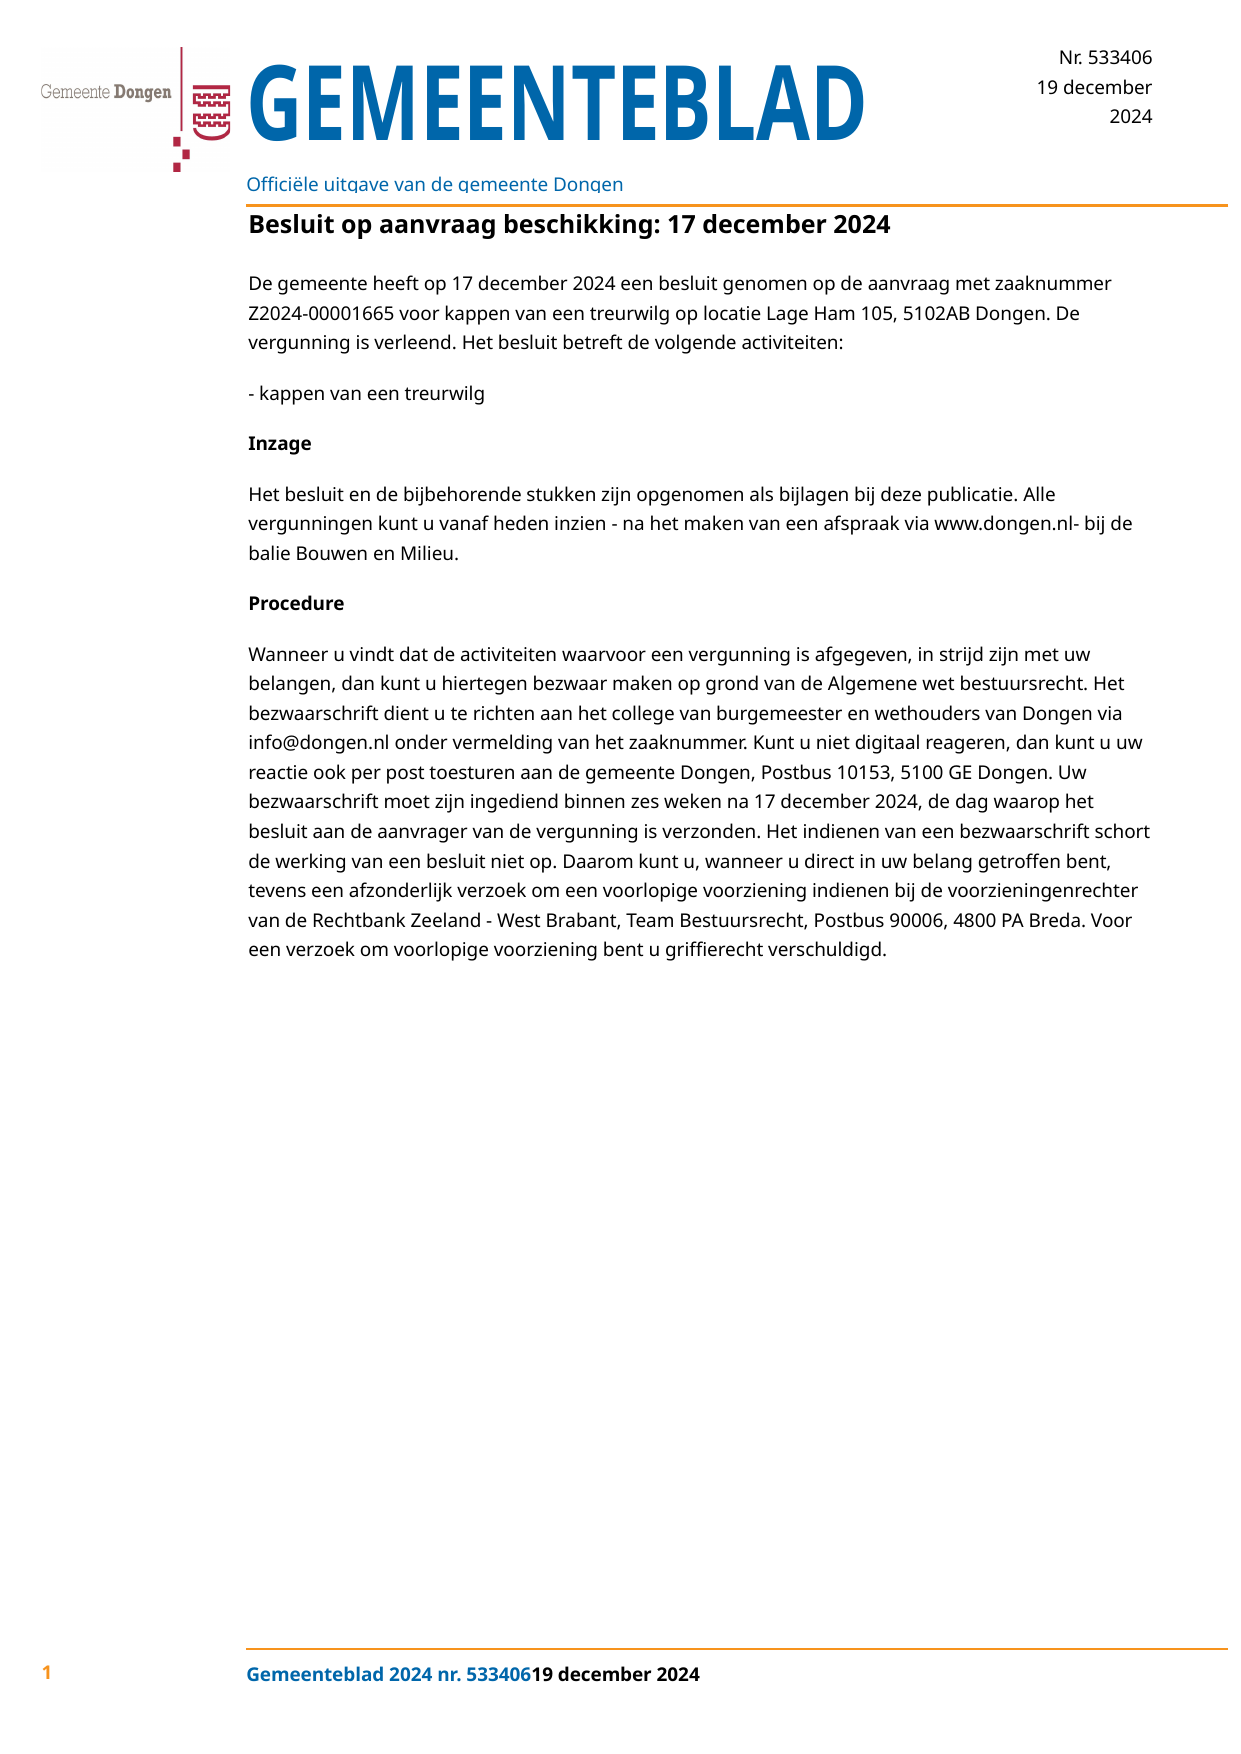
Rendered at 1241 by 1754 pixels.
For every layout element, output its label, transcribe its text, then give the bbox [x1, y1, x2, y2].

text Procedure [248, 590, 1152, 616]
text Inzage [248, 430, 1152, 456]
text Het besluit en de bijbehorende stukken zijn opgenomen als bijlagen bij deze publicatie. Alle vergunningen kunt u vanaf heden inzien - na het maken van een afspraak via www.dongen.nl- bij de balie Bouwen en Milieu. [248, 481, 1152, 566]
text Besluit op aanvraag beschikking: 17 december 2024 [248, 207, 1152, 241]
text De gemeente heeft op 17 december 2024 een besluit genomen op de aanvraag met zaaknummer Z2024-00001665 voor kappen van een treurwilg op locatie Lage Ham 105, 5102AB Dongen. De vergunning is verleend. Het besluit betreft de volgende activiteiten: [248, 270, 1152, 355]
text Wanneer u vindt dat de activiteiten waarvoor een vergunning is afgegeven, in strijd zijn met uw belangen, dan kunt u hiertegen bezwaar maken op grond van de Algemene wet bestuursrecht. Het bezwaarschrift dient u te richten aan het college van burgemeester en wethouders van Dongen via info@dongen.nl onder vermelding van het zaaknummer. Kunt u niet digitaal reageren, dan kunt u uw reactie ook per post toesturen aan de gemeente Dongen, Postbus 10153, 5100 GE Dongen. Uw bezwaarschrift moet zijn ingediend binnen zes weken na 17 december 2024, de dag waarop het besluit aan de aanvrager van de vergunning is verzonden. Het indienen van een bezwaarschrift schort de werking van een besluit niet op. Daarom kunt u, wanneer u direct in uw belang getroffen bent, tevens een afzonderlijk verzoek om een voorlopige voorziening indienen bij de voorzieningenrechter van de Rechtbank Zeeland - West Brabant, Team Bestuursrecht, Postbus 90006, 4800 PA Breda. Voor een verzoek om voorlopige voorziening bent u griffierecht verschuldigd. [248, 641, 1152, 962]
picture [41, 47, 231, 172]
text - kappen van een treurwilg [248, 380, 1152, 406]
